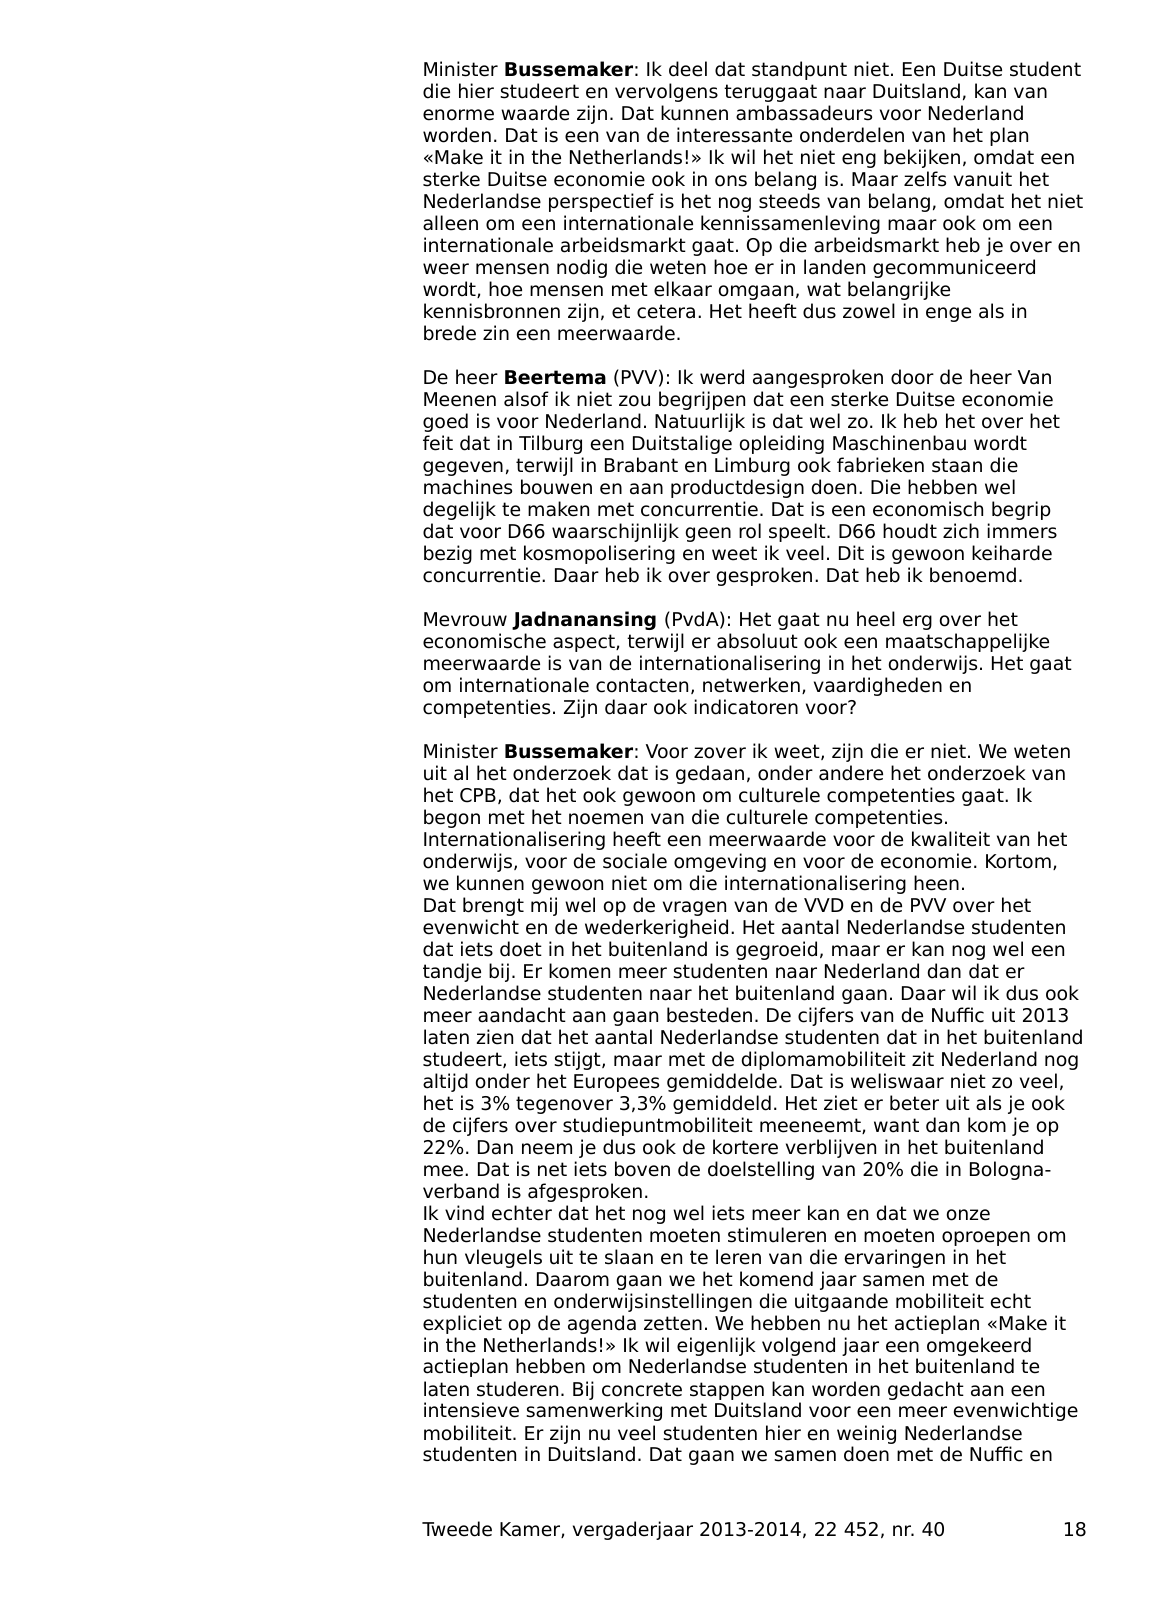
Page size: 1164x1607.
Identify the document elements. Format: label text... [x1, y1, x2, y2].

text Dat brengt mij wel op de vragen van de VVD en de PVV over het evenwicht en de wederkerigheid. Het aantal Nederlandse studenten dat iets doet in het buitenland is gegroeid, maar er kan nog wel een tandje bij. Er komen meer studenten naar Nederland dan dat er Nederlandse studenten naar het buitenland gaan. Daar wil ik dus ook meer aandacht aan gaan besteden. De cijfers van de Nuffic uit 2013 laten zien dat het aantal Nederlandse studenten dat in het buitenland studeert, iets stijgt, maar met de diplomamobiliteit zit Nederland nog altijd onder het Europees gemiddelde. Dat is weliswaar niet zo veel, het is 3% tegenover 3,3% gemiddeld. Het ziet er beter uit als je ook de cijfers over studiepuntmobiliteit meeneemt, want dan kom je op 22%. Dan neem je dus ook de kortere verblijven in het buitenland mee. Dat is net iets boven de doelstelling van 20% die in Bologna-verband is afgesproken. [422, 895, 1087, 1203]
text Minister Bussemaker: Voor zover ik weet, zijn die er niet. We weten uit al het onderzoek dat is gedaan, onder andere het onderzoek van het CPB, dat het ook gewoon om culturele competenties gaat. Ik begon met het noemen van die culturele competenties. Internationalisering heeft een meerwaarde voor de kwaliteit van het onderwijs, voor de sociale omgeving en voor de economie. Kortom, we kunnen gewoon niet om die internationalisering heen. [422, 741, 1087, 895]
text Mevrouw Jadnanansing (PvdA): Het gaat nu heel erg over het economische aspect, terwijl er absoluut ook een maatschappelijke meerwaarde is van de internationalisering in het onderwijs. Het gaat om internationale contacten, netwerken, vaardigheden en competenties. Zijn daar ook indicatoren voor? [422, 609, 1087, 719]
text Ik vind echter dat het nog wel iets meer kan en dat we onze Nederlandse studenten moeten stimuleren en moeten oproepen om hun vleugels uit te slaan en te leren van die ervaringen in het buitenland. Daarom gaan we het komend jaar samen met de studenten en onderwijsinstellingen die uitgaande mobiliteit echt expliciet op de agenda zetten. We hebben nu het actieplan «Make it in the Netherlands!» Ik wil eigenlijk volgend jaar een omgekeerd actieplan hebben om Nederlandse studenten in het buitenland te laten studeren. Bij concrete stappen kan worden gedacht aan een intensieve samenwerking met Duitsland voor een meer evenwichtige mobiliteit. Er zijn nu veel studenten hier en weinig Nederlandse studenten in Duitsland. Dat gaan we samen doen met de Nuffic en [422, 1203, 1087, 1466]
text De heer Beertema (PVV): Ik werd aangesproken door de heer Van Meenen alsof ik niet zou begrijpen dat een sterke Duitse economie goed is voor Nederland. Natuurlijk is dat wel zo. Ik heb het over het feit dat in Tilburg een Duitstalige opleiding Maschinenbau wordt gegeven, terwijl in Brabant en Limburg ook fabrieken staan die machines bouwen en aan productdesign doen. Die hebben wel degelijk te maken met concurrentie. Dat is een economisch begrip dat voor D66 waarschijnlijk geen rol speelt. D66 houdt zich immers bezig met kosmopolisering en weet ik veel. Dit is gewoon keiharde concurrentie. Daar heb ik over gesproken. Dat heb ik benoemd. [422, 367, 1087, 587]
text Minister Bussemaker: Ik deel dat standpunt niet. Een Duitse student die hier studeert en vervolgens teruggaat naar Duitsland, kan van enorme waarde zijn. Dat kunnen ambassadeurs voor Nederland worden. Dat is een van de interessante onderdelen van het plan «Make it in the Netherlands!» Ik wil het niet eng bekijken, omdat een sterke Duitse economie ook in ons belang is. Maar zelfs vanuit het Nederlandse perspectief is het nog steeds van belang, omdat het niet alleen om een internationale kennissamenleving maar ook om een internationale arbeidsmarkt gaat. Op die arbeidsmarkt heb je over en weer mensen nodig die weten hoe er in landen gecommuniceerd wordt, hoe mensen met elkaar omgaan, wat belangrijke kennisbronnen zijn, et cetera. Het heeft dus zowel in enge als in brede zin een meerwaarde. [422, 59, 1087, 345]
